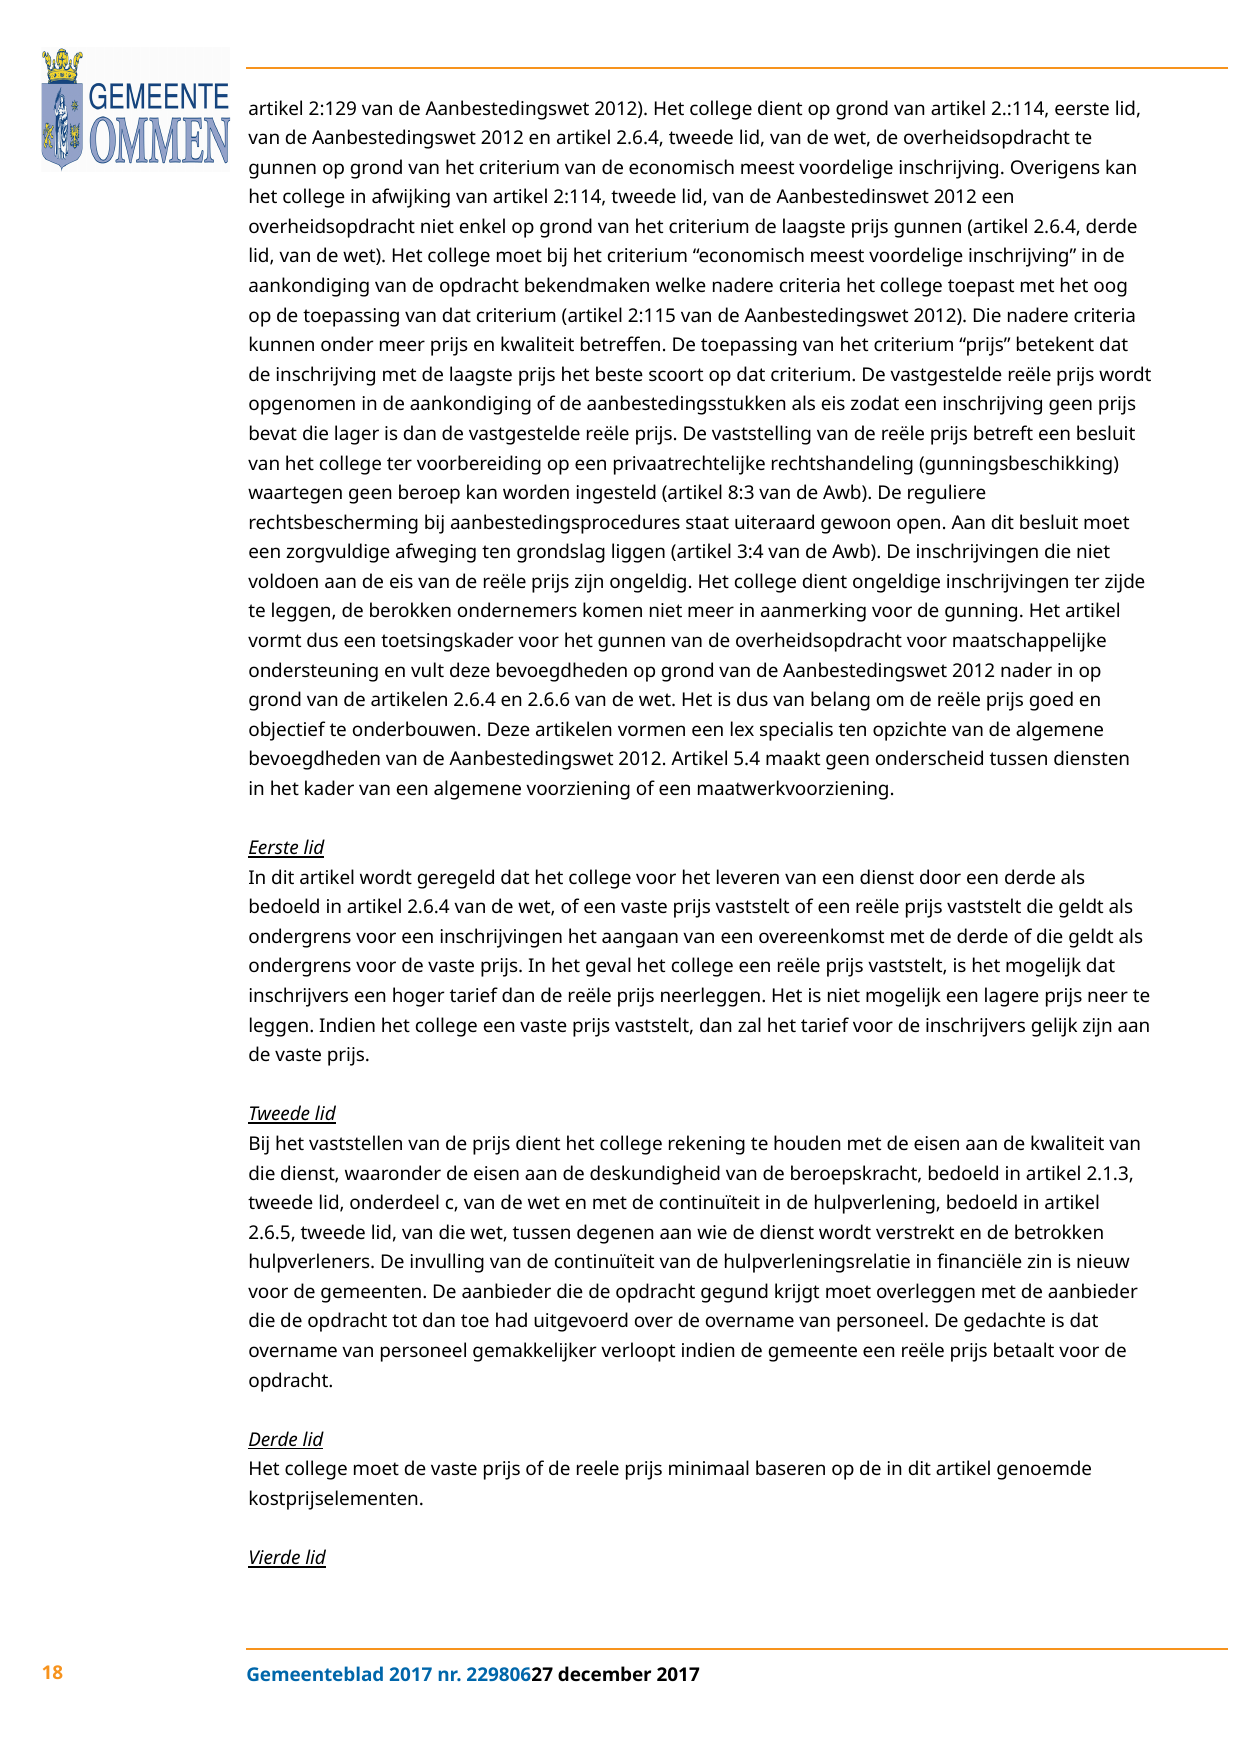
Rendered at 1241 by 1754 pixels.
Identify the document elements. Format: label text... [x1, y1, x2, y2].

text Tweede lid [248, 1101, 1152, 1126]
text Vierde lid [248, 1544, 1152, 1570]
text Eerste lid [248, 834, 1152, 860]
text Bij het vaststellen van de prijs dient het college rekening te houden met de eisen aan de kwaliteit van die dienst, waaronder de eisen aan de deskundigheid van de beroepskracht, bedoeld in artikel 2.1.3, tweede lid, onderdeel c, van de wet en met de continuïteit in de hulpverlening, bedoeld in artikel 2.6.5, tweede lid, van die wet, tussen degenen aan wie de dienst wordt verstrekt en de betrokken hulpverleners. De invulling van de continuïteit van de hulpverleningsrelatie in financiële zin is nieuw voor de gemeenten. De aanbieder die de opdracht gegund krijgt moet overleggen met de aanbieder die de opdracht tot dan toe had uitgevoerd over de overname van personeel. De gedachte is dat overname van personeel gemakkelijker verloopt indien de gemeente een reële prijs betaalt voor de opdracht. [248, 1130, 1152, 1393]
picture [41, 47, 231, 172]
text In dit artikel wordt geregeld dat het college voor het leveren van een dienst door een derde als bedoeld in artikel 2.6.4 van de wet, of een vaste prijs vaststelt of een reële prijs vaststelt die geldt als ondergrens voor een inschrijvingen het aangaan van een overeenkomst met de derde of die geldt als ondergrens voor de vaste prijs. In het geval het college een reële prijs vaststelt, is het mogelijk dat inschrijvers een hoger tarief dan de reële prijs neerleggen. Het is niet mogelijk een lagere prijs neer te leggen. Indien het college een vaste prijs vaststelt, dan zal het tarief voor de inschrijvers gelijk zijn aan de vaste prijs. [248, 864, 1152, 1067]
text Derde lid [248, 1426, 1152, 1452]
text Het college moet de vaste prijs of de reele prijs minimaal baseren op de in dit artikel genoemde kostprijselementen. [248, 1456, 1152, 1511]
text artikel 2:129 van de Aanbestedingswet 2012). Het college dient op grond van artikel 2.:114, eerste lid, van de Aanbestedingswet 2012 en artikel 2.6.4, tweede lid, van de wet, de overheidsopdracht te gunnen op grond van het criterium van de economisch meest voordelige inschrijving. Overigens kan het college in afwijking van artikel 2:114, tweede lid, van de Aanbestedinswet 2012 een overheidsopdracht niet enkel op grond van het criterium de laagste prijs gunnen (artikel 2.6.4, derde lid, van de wet). Het college moet bij het criterium “economisch meest voordelige inschrijving” in de aankondiging van de opdracht bekendmaken welke nadere criteria het college toepast met het oog op de toepassing van dat criterium (artikel 2:115 van de Aanbestedingswet 2012). Die nadere criteria kunnen onder meer prijs en kwaliteit betreffen. De toepassing van het criterium “prijs” betekent dat de inschrijving met de laagste prijs het beste scoort op dat criterium. De vastgestelde reële prijs wordt opgenomen in de aankondiging of de aanbestedingsstukken als eis zodat een inschrijving geen prijs bevat die lager is dan de vastgestelde reële prijs. De vaststelling van de reële prijs betreft een besluit van het college ter voorbereiding op een privaatrechtelijke rechtshandeling (gunningsbeschikking) waartegen geen beroep kan worden ingesteld (artikel 8:3 van de Awb). De reguliere rechtsbescherming bij aanbestedingsprocedures staat uiteraard gewoon open. Aan dit besluit moet een zorgvuldige afweging ten grondslag liggen (artikel 3:4 van de Awb). De inschrijvingen die niet voldoen aan de eis van de reële prijs zijn ongeldig. Het college dient ongeldige inschrijvingen ter zijde te leggen, de berokken ondernemers komen niet meer in aanmerking voor de gunning. Het artikel vormt dus een toetsingskader voor het gunnen van de overheidsopdracht voor maatschappelijke ondersteuning en vult deze bevoegdheden op grond van de Aanbestedingswet 2012 nader in op grond van de artikelen 2.6.4 en 2.6.6 van de wet. Het is dus van belang om de reële prijs goed en objectief te onderbouwen. Deze artikelen vormen een lex specialis ten opzichte van de algemene bevoegdheden van de Aanbestedingswet 2012. Artikel 5.4 maakt geen onderscheid tussen diensten in het kader van een algemene voorziening of een maatwerkvoorziening. [248, 95, 1152, 801]
